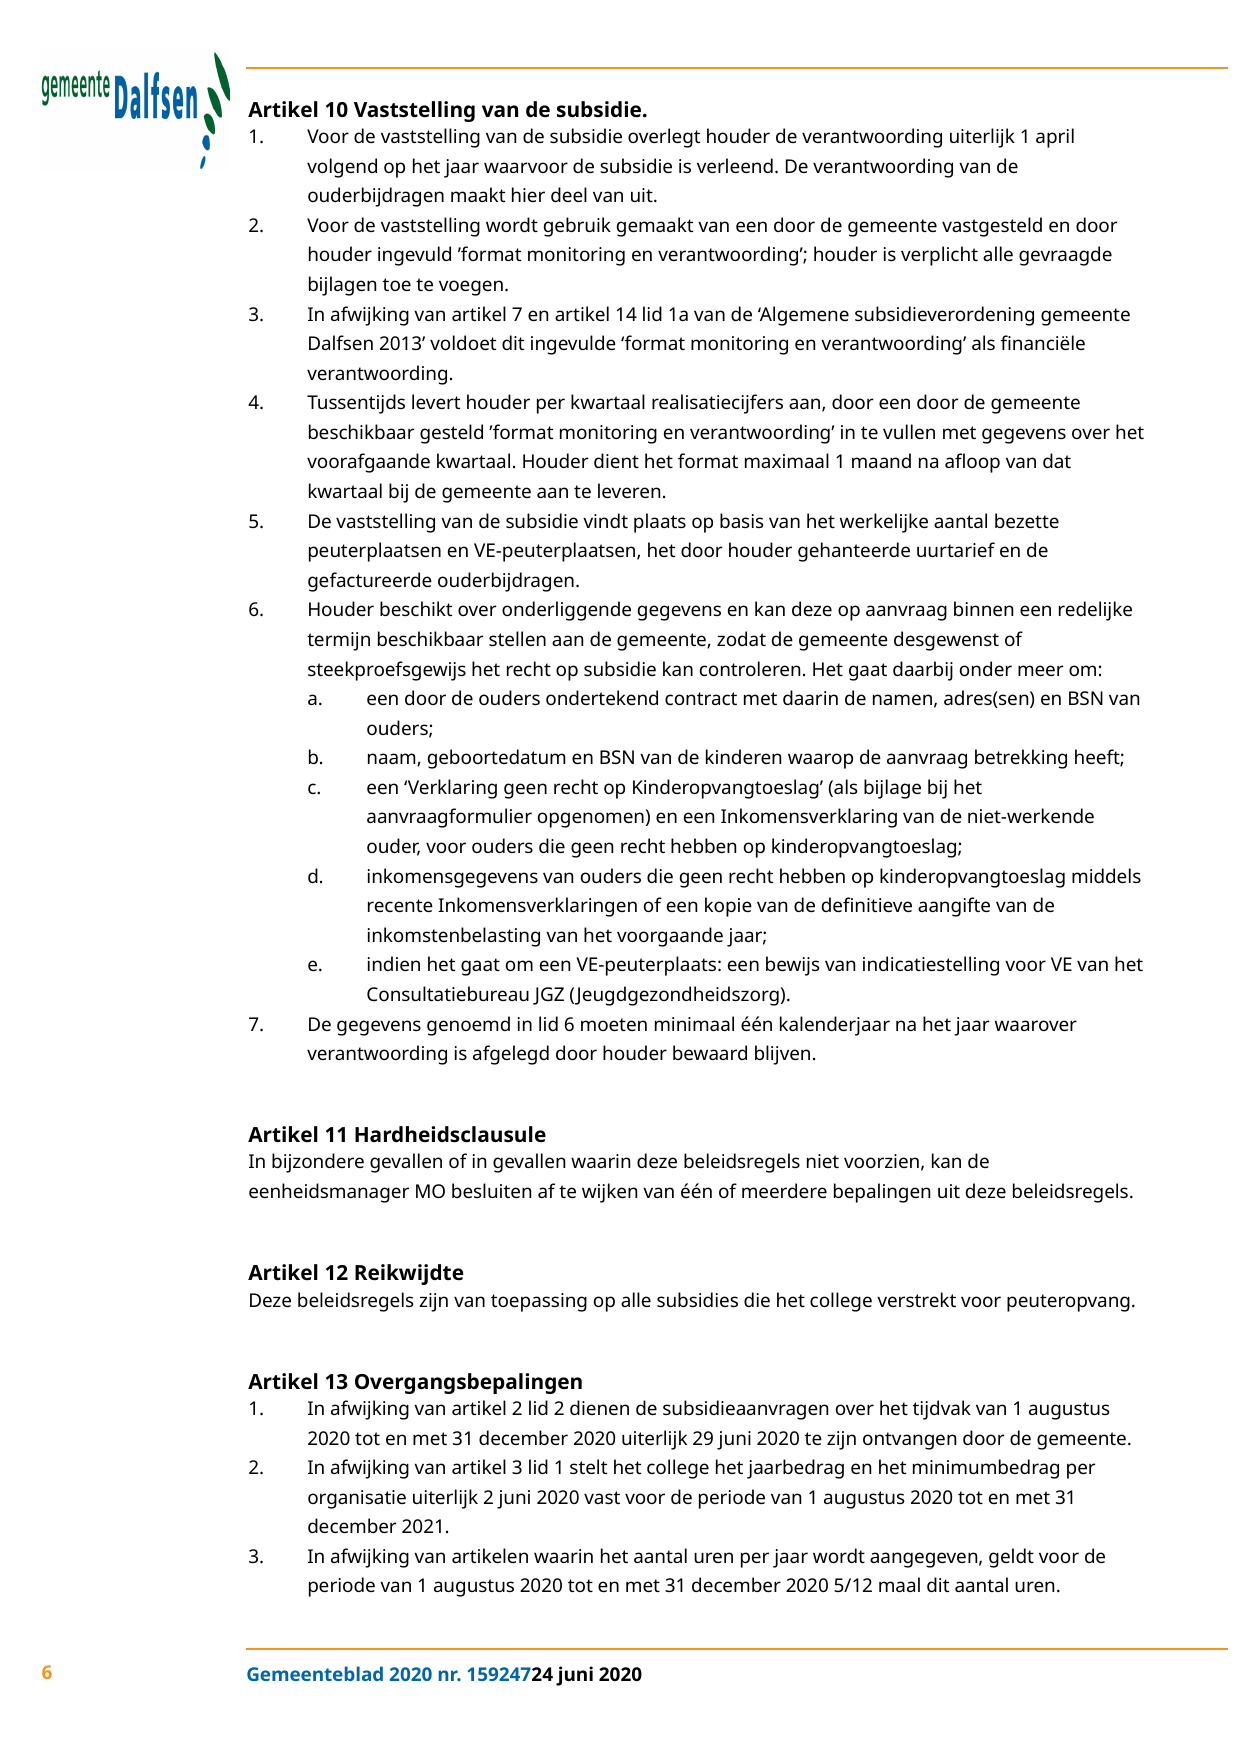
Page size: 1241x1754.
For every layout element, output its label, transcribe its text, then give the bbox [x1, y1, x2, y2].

text Deze beleidsregels zijn van toepassing op alle subsidies die het college verstrekt voor peuteropvang. [248, 1287, 1152, 1312]
list een door de ouders ondertekend contract met daarin de namen, adres(sen) en BSN van ouders; [307, 685, 1152, 741]
picture [41, 47, 231, 172]
text Artikel 13 Overgangsbepalingen [248, 1367, 1152, 1395]
list Tussentijds levert houder per kwartaal realisatiecijfers aan, door een door de gemeente beschikbaar gesteld ’format monitoring en verantwoording’ in te vullen met gegevens over het voorafgaande kwartaal. Houder dient het format maximaal 1 maand na afloop van dat kwartaal bij de gemeente aan te leveren. [248, 389, 1152, 504]
list De vaststelling van de subsidie vindt plaats op basis van het werkelijke aantal bezette peuterplaatsen en VE-peuterplaatsen, het door houder gehanteerde uurtarief en de gefactureerde ouderbijdragen. [248, 508, 1152, 593]
list In afwijking van artikel 2 lid 2 dienen de subsidieaanvragen over het tijdvak van 1 augustus 2020 tot en met 31 december 2020 uiterlijk 29 juni 2020 te zijn ontvangen door de gemeente. [248, 1395, 1152, 1451]
list In afwijking van artikel 3 lid 1 stelt het college het jaarbedrag en het minimumbedrag per organisatie uiterlijk 2 juni 2020 vast voor de periode van 1 augustus 2020 tot en met 31 december 2021. [248, 1454, 1152, 1539]
list In afwijking van artikel 7 en artikel 14 lid 1a van de ‘Algemene subsidieverordening gemeente Dalfsen 2013’ voldoet dit ingevulde ‘format monitoring en verantwoording’ als financiële verantwoording. [248, 301, 1152, 386]
text In bijzondere gevallen of in gevallen waarin deze beleidsregels niet voorzien, kan de eenheidsmanager MO besluiten af te wijken van één of meerdere bepalingen uit deze beleidsregels. [248, 1149, 1152, 1204]
list een ‘Verklaring geen recht op Kinderopvangtoeslag’ (als bijlage bij het aanvraagformulier opgenomen) en een Inkomensverklaring van de niet-werkende ouder, voor ouders die geen recht hebben op kinderopvangtoeslag; [307, 774, 1152, 859]
list indien het gaat om een VE-peuterplaats: een bewijs van indicatiestelling voor VE van het Consultatiebureau JGZ (Jeugdgezondheidszorg). [307, 952, 1152, 1007]
list Voor de vaststelling wordt gebruik gemaakt van een door de gemeente vastgesteld en door houder ingevuld ’format monitoring en verantwoording’; houder is verplicht alle gevraagde bijlagen toe te voegen. [248, 212, 1152, 297]
text Artikel 11 Hardheidsclausule [248, 1120, 1152, 1149]
list inkomensgegevens van ouders die geen recht hebben op kinderopvangtoeslag middels recente Inkomensverklaringen of een kopie van de definitieve aangifte van de inkomstenbelasting van het voorgaande jaar; [307, 863, 1152, 948]
list naam, geboortedatum en BSN van de kinderen waarop de aanvraag betrekking heeft; [307, 744, 1152, 770]
list Houder beschikt over onderliggende gegevens en kan deze op aanvraag binnen een redelijke termijn beschikbaar stellen aan de gemeente, zodat de gemeente desgewenst of steekproefsgewijs het recht op subsidie kan controleren. Het gaat daarbij onder meer om: [248, 597, 1152, 681]
list De gegevens genoemd in lid 6 moeten minimaal één kalenderjaar na het jaar waarover verantwoording is afgelegd door houder bewaard blijven. [248, 1011, 1152, 1066]
list Voor de vaststelling van de subsidie overlegt houder de verantwoording uiterlijk 1 april volgend op het jaar waarvoor de subsidie is verleend. De verantwoording van de ouderbijdragen maakt hier deel van uit. [248, 123, 1152, 208]
text Artikel 12 Reikwijdte [248, 1258, 1152, 1287]
text Artikel 10 Vaststelling van de subsidie. [248, 95, 1152, 123]
list In afwijking van artikelen waarin het aantal uren per jaar wordt aangegeven, geldt voor de periode van 1 augustus 2020 tot en met 31 december 2020 5/12 maal dit aantal uren. [248, 1543, 1152, 1598]
